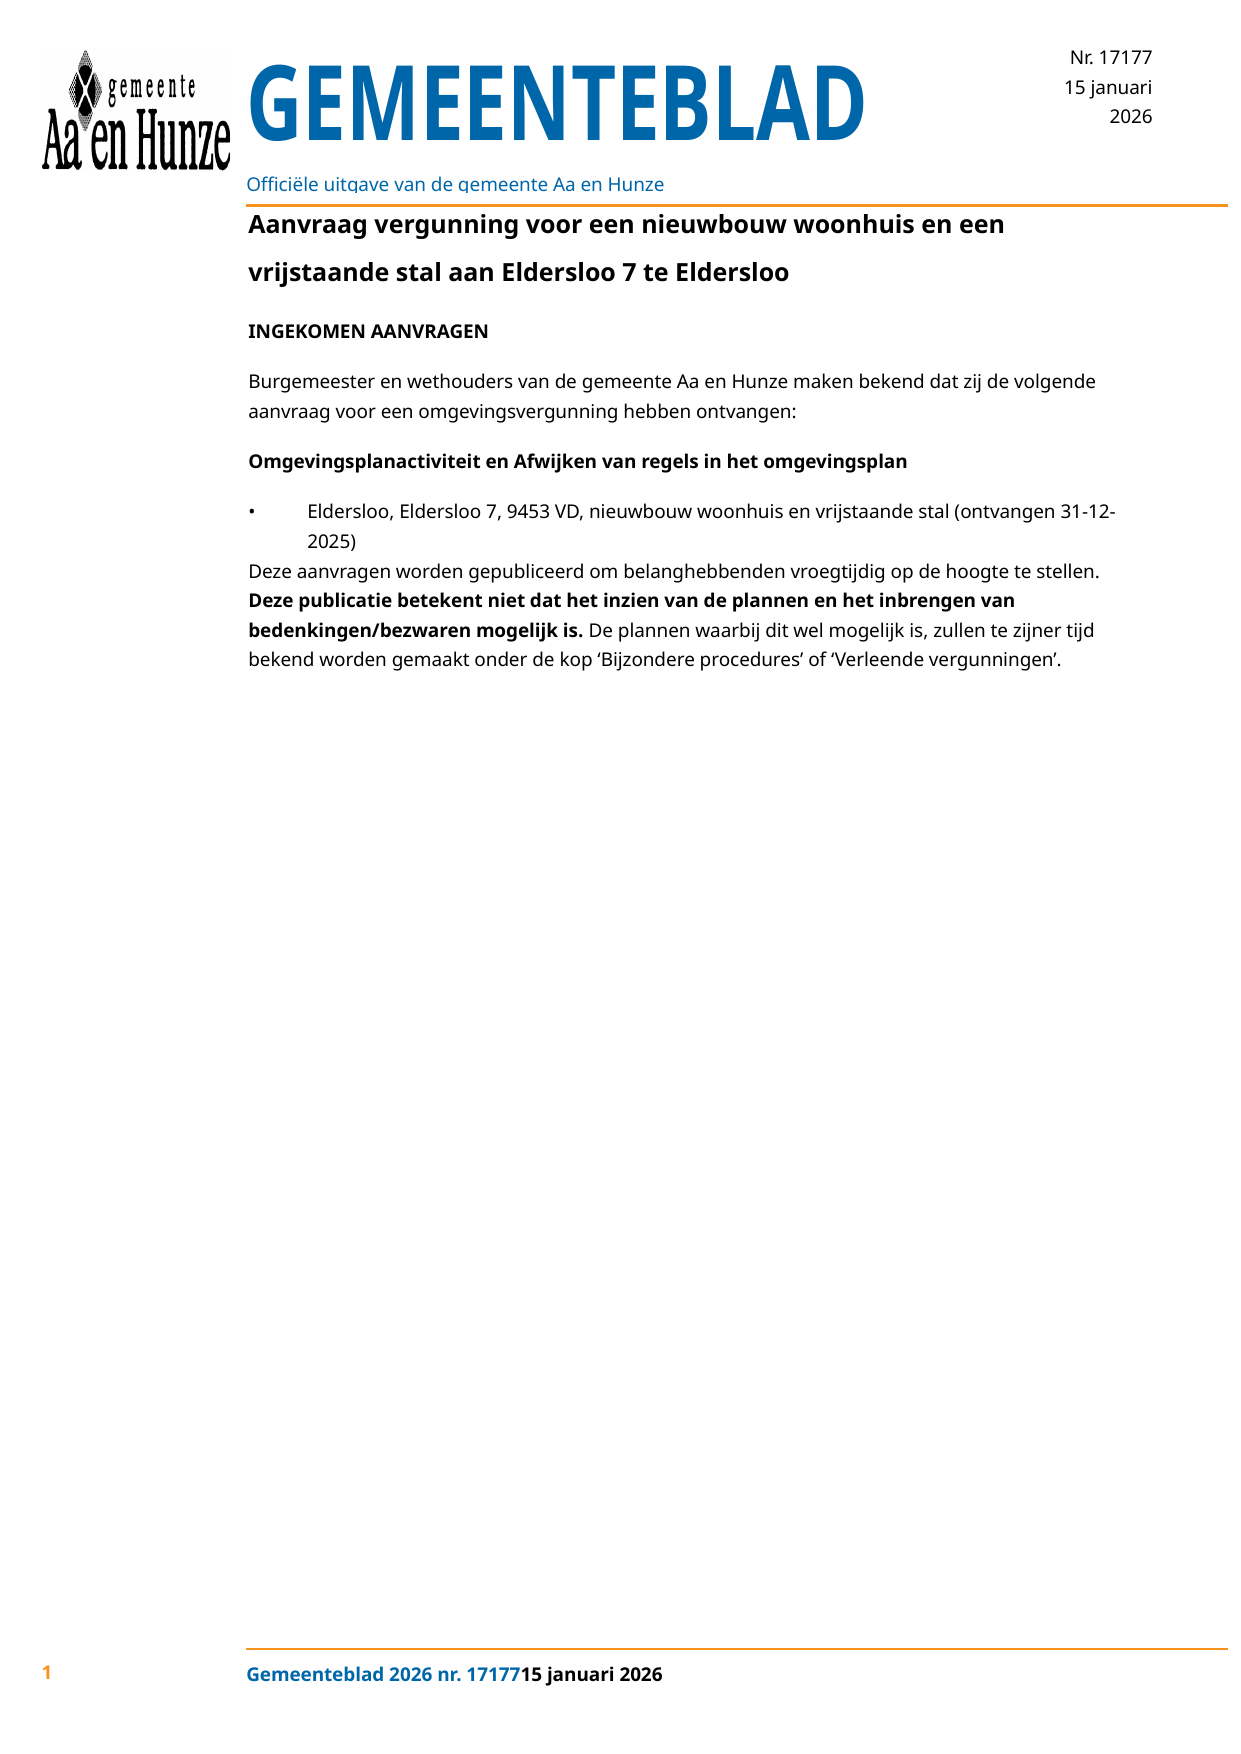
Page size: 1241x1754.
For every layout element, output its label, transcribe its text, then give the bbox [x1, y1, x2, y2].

text Omgevingsplanactiviteit en Afwijken van regels in het omgevingsplan [248, 448, 1152, 474]
list Eldersloo, Eldersloo 7, 9453 VD, nieuwbouw woonhuis en vrijstaande stal (ontvangen 31-12-2025) [248, 499, 1152, 554]
text Deze aanvragen worden gepubliceerd om belanghebbenden vroegtijdig op de hoogte te stellen. Deze publicatie betekent niet dat het inzien van de plannen en het inbrengen van bedenkingen/bezwaren mogelijk is. De plannen waarbij dit wel mogelijk is, zullen te zijner tijd bekend worden gemaakt onder de kop ‘Bijzondere procedures’ of ‘Verleende vergunningen’. [248, 558, 1152, 672]
text Aanvraag vergunning voor een nieuwbouw woonhuis en een vrijstaande stal aan Eldersloo 7 te Eldersloo [248, 207, 1152, 288]
text INGEKOMEN AANVRAGEN [248, 318, 1152, 344]
text Burgemeester en wethouders van de gemeente Aa en Hunze maken bekend dat zij de volgende aanvraag voor een omgevingsvergunning hebben ontvangen: [248, 368, 1152, 424]
picture [41, 47, 231, 172]
